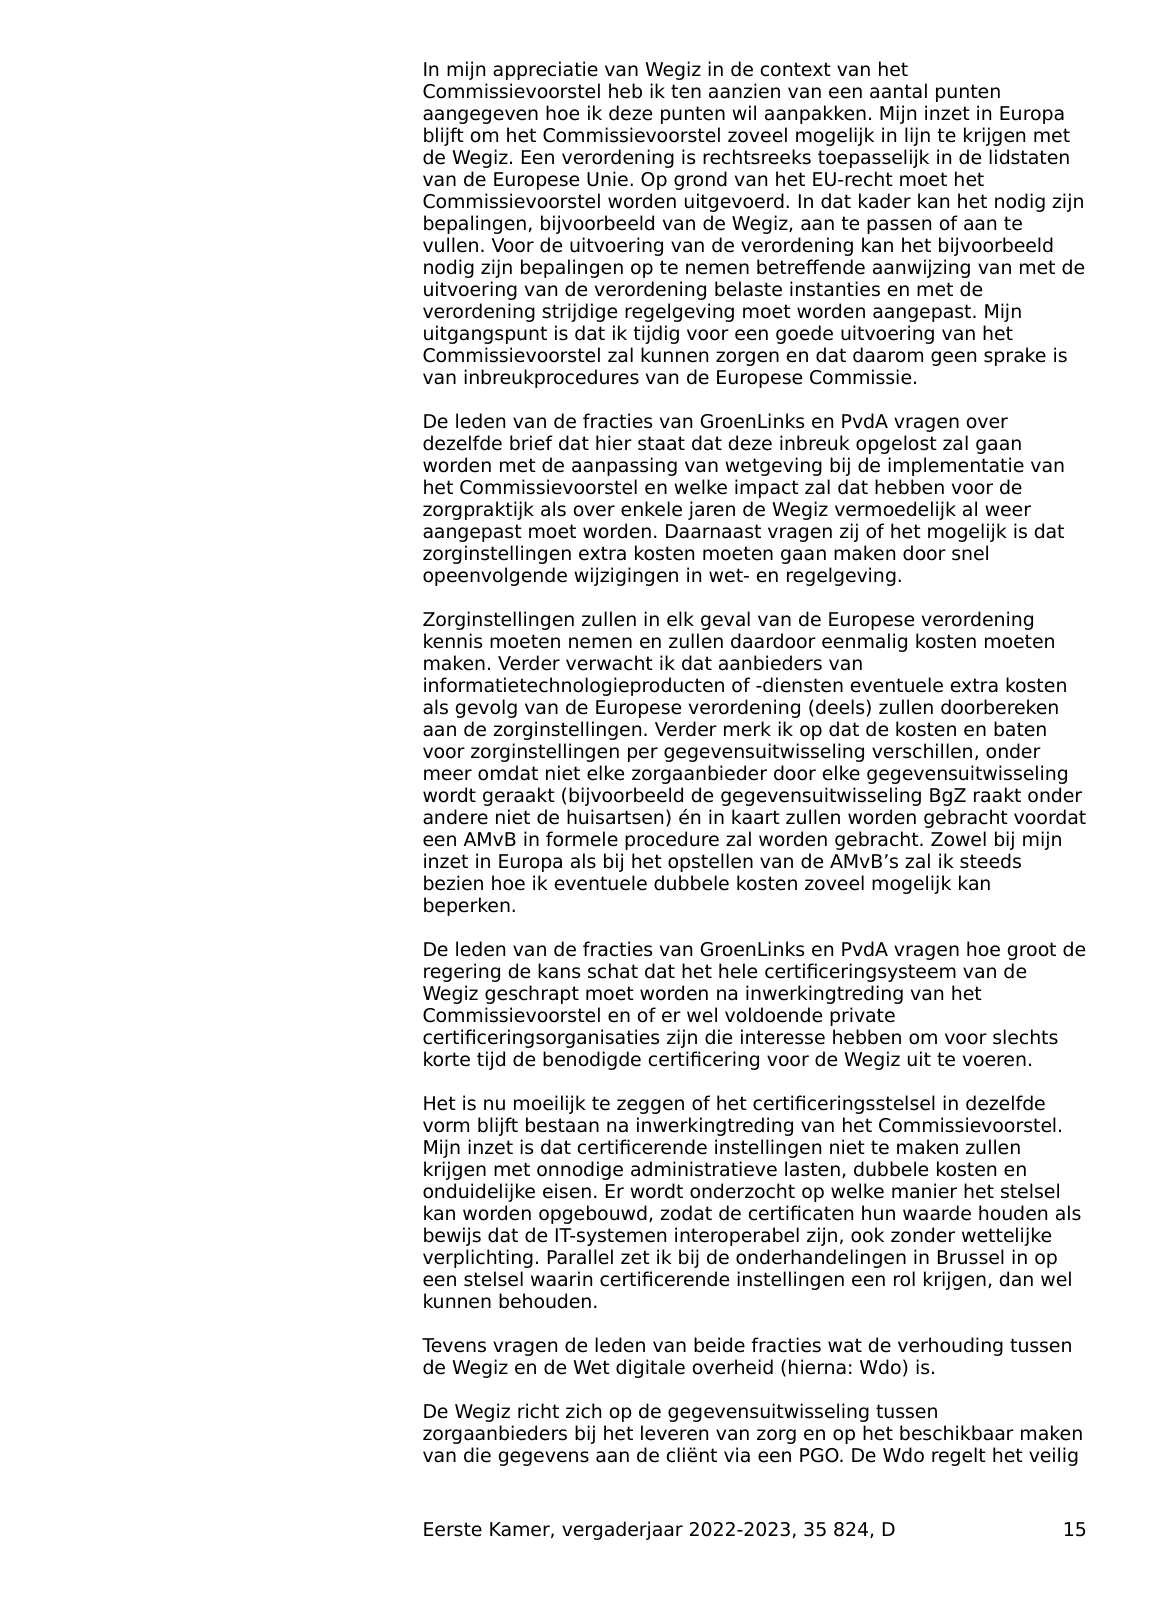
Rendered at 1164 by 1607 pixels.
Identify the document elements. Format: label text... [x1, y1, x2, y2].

text De leden van de fracties van GroenLinks en PvdA vragen over dezelfde brief dat hier staat dat deze inbreuk opgelost zal gaan worden met de aanpassing van wetgeving bij de implementatie van het Commissievoorstel en welke impact zal dat hebben voor de zorgpraktijk als over enkele jaren de Wegiz vermoedelijk al weer aangepast moet worden. Daarnaast vragen zij of het mogelijk is dat zorginstellingen extra kosten moeten gaan maken door snel opeenvolgende wijzigingen in wet- en regelgeving. [422, 411, 1087, 587]
text Tevens vragen de leden van beide fracties wat de verhouding tussen de Wegiz en de Wet digitale overheid (hierna: Wdo) is. [422, 1335, 1087, 1379]
text In mijn appreciatie van Wegiz in de context van het Commissievoorstel heb ik ten aanzien van een aantal punten aangegeven hoe ik deze punten wil aanpakken. Mijn inzet in Europa blijft om het Commissievoorstel zoveel mogelijk in lijn te krijgen met de Wegiz. Een verordening is rechtsreeks toepasselijk in de lidstaten van de Europese Unie. Op grond van het EU-recht moet het Commissievoorstel worden uitgevoerd. In dat kader kan het nodig zijn bepalingen, bijvoorbeeld van de Wegiz, aan te passen of aan te vullen. Voor de uitvoering van de verordening kan het bijvoorbeeld nodig zijn bepalingen op te nemen betreffende aanwijzing van met de uitvoering van de verordening belaste instanties en met de verordening strijdige regelgeving moet worden aangepast. Mijn uitgangspunt is dat ik tijdig voor een goede uitvoering van het Commissievoorstel zal kunnen zorgen en dat daarom geen sprake is van inbreukprocedures van de Europese Commissie. [422, 59, 1087, 389]
text Zorginstellingen zullen in elk geval van de Europese verordening kennis moeten nemen en zullen daardoor eenmalig kosten moeten maken. Verder verwacht ik dat aanbieders van informatietechnologieproducten of -diensten eventuele extra kosten als gevolg van de Europese verordening (deels) zullen doorbereken aan de zorginstellingen. Verder merk ik op dat de kosten en baten voor zorginstellingen per gegevensuitwisseling verschillen, onder meer omdat niet elke zorgaanbieder door elke gegevensuitwisseling wordt geraakt (bijvoorbeeld de gegevensuitwisseling BgZ raakt onder andere niet de huisartsen) én in kaart zullen worden gebracht voordat een AMvB in formele procedure zal worden gebracht. Zowel bij mijn inzet in Europa als bij het opstellen van de AMvB’s zal ik steeds bezien hoe ik eventuele dubbele kosten zoveel mogelijk kan beperken. [422, 609, 1087, 917]
text De leden van de fracties van GroenLinks en PvdA vragen hoe groot de regering de kans schat dat het hele certificeringsysteem van de Wegiz geschrapt moet worden na inwerkingtreding van het Commissievoorstel en of er wel voldoende private certificeringsorganisaties zijn die interesse hebben om voor slechts korte tijd de benodigde certificering voor de Wegiz uit te voeren. [422, 939, 1087, 1071]
text Het is nu moeilijk te zeggen of het certificeringsstelsel in dezelfde vorm blijft bestaan na inwerkingtreding van het Commissievoorstel. Mijn inzet is dat certificerende instellingen niet te maken zullen krijgen met onnodige administratieve lasten, dubbele kosten en onduidelijke eisen. Er wordt onderzocht op welke manier het stelsel kan worden opgebouwd, zodat de certificaten hun waarde houden als bewijs dat de IT-systemen interoperabel zijn, ook zonder wettelijke verplichting. Parallel zet ik bij de onderhandelingen in Brussel in op een stelsel waarin certificerende instellingen een rol krijgen, dan wel kunnen behouden. [422, 1093, 1087, 1313]
text De Wegiz richt zich op de gegevensuitwisseling tussen zorgaanbieders bij het leveren van zorg en op het beschikbaar maken van die gegevens aan de cliënt via een PGO. De Wdo regelt het veilig [422, 1401, 1087, 1467]
